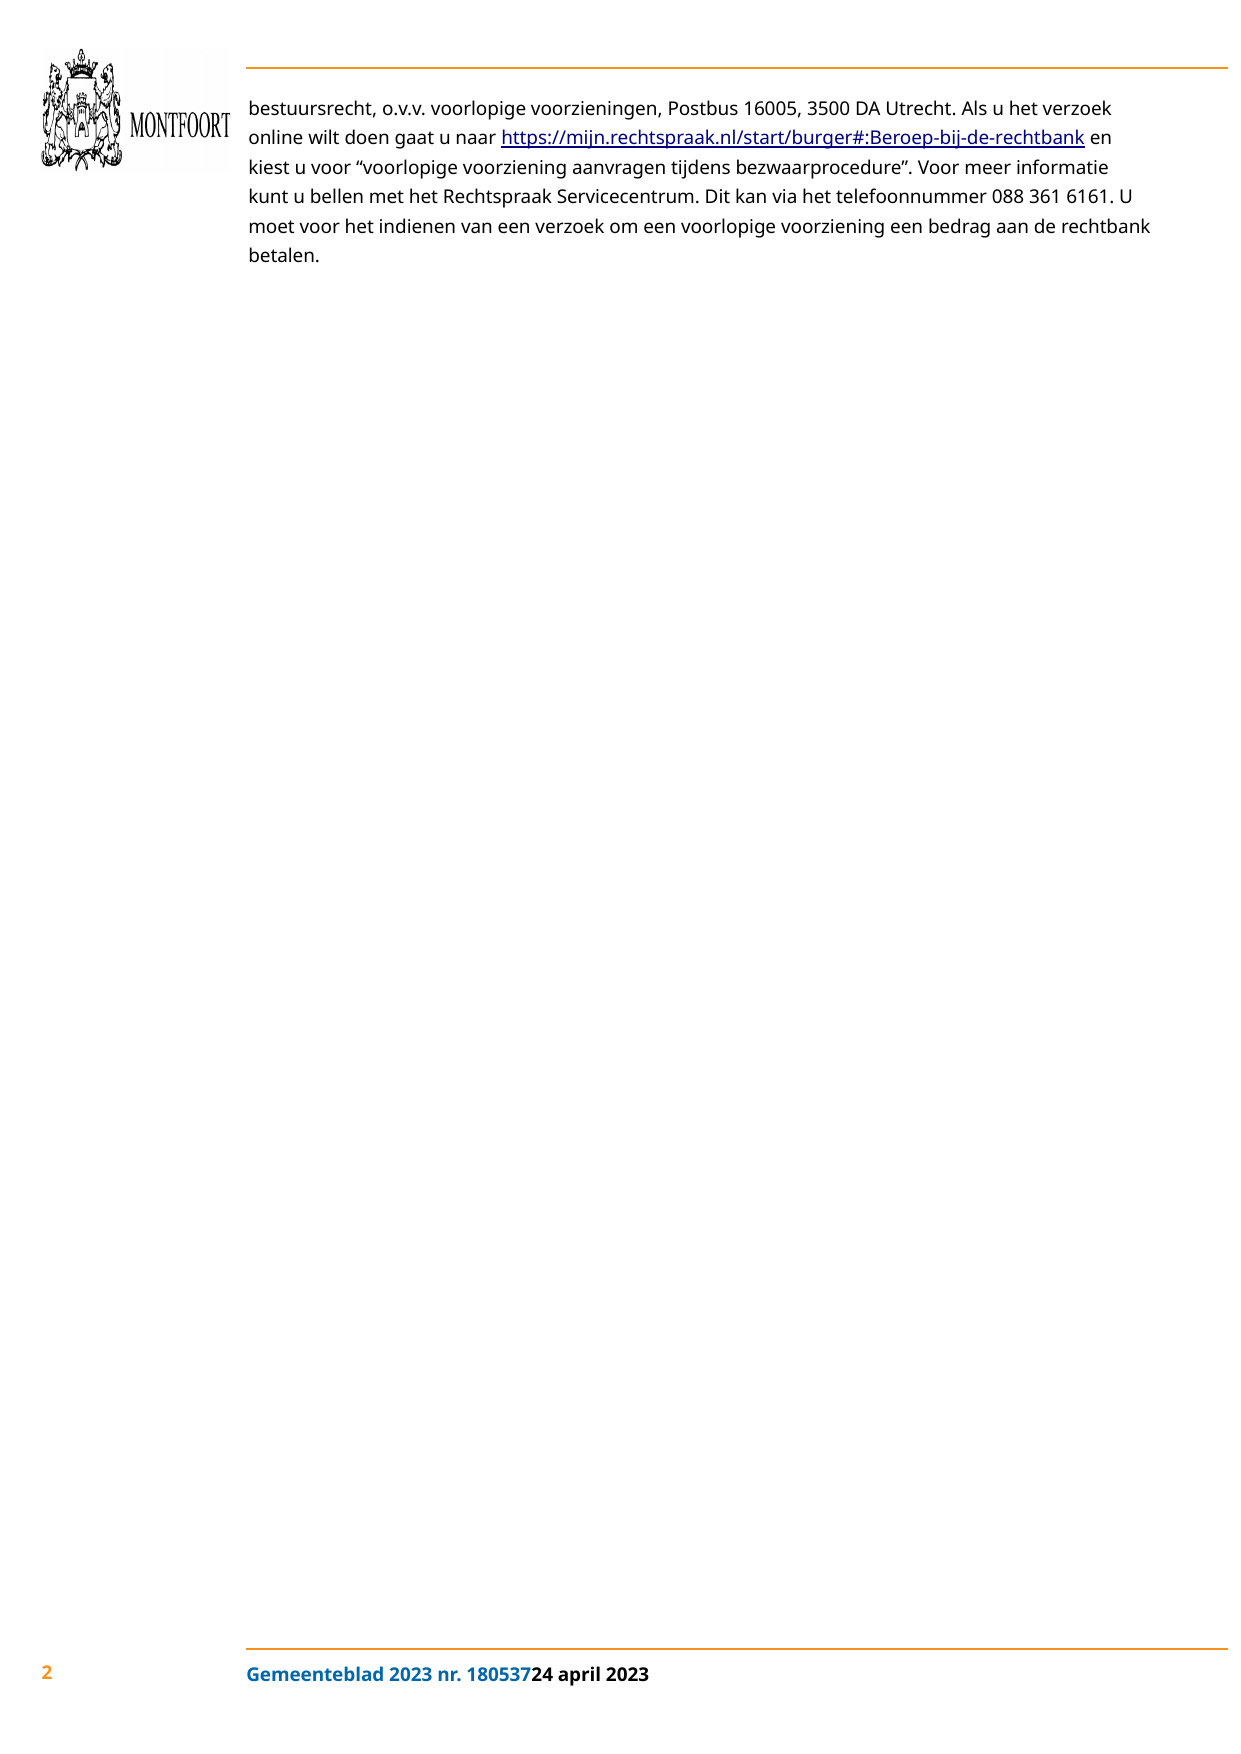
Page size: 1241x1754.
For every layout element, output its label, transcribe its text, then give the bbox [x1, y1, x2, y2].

text bestuursrecht, o.v.v. voorlopige voorzieningen, Postbus 16005, 3500 DA Utrecht. Als u het verzoek online wilt doen gaat u naar https://mijn.rechtspraak.nl/start/burger#:Beroep-bij-de-rechtbank en kiest u voor “voorlopige voorziening aanvragen tijdens bezwaarprocedure”. Voor meer informatie kunt u bellen met het Rechtspraak Servicecentrum. Dit kan via het telefoonnummer 088 361 6161. U moet voor het indienen van een verzoek om een voorlopige voorziening een bedrag aan de rechtbank betalen. [248, 95, 1152, 268]
picture [41, 47, 231, 172]
